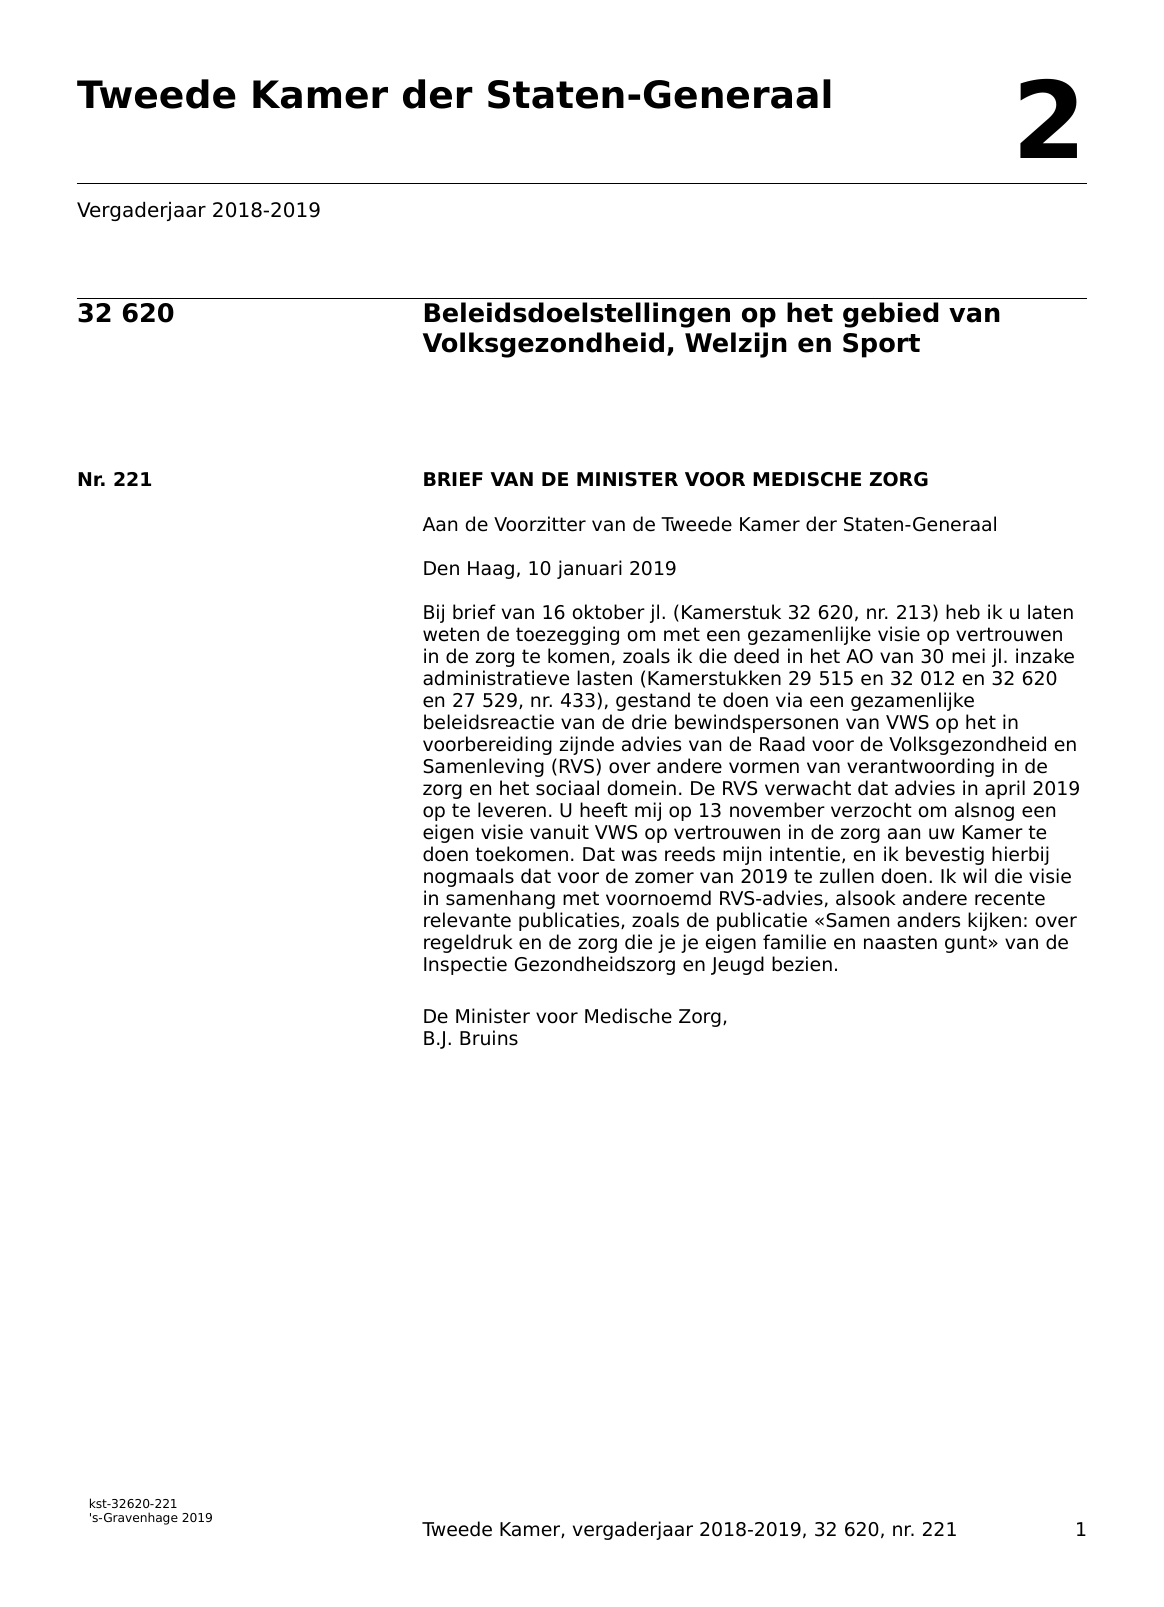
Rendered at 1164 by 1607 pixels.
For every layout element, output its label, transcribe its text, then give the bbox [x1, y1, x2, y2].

text kst-32620-221 [88, 1497, 323, 1511]
text Aan de Voorzitter van de Tweede Kamer der Staten-Generaal [422, 513, 1087, 536]
text 's-Gravenhage 2019 [88, 1511, 323, 1525]
table_header Tweede Kamer der Staten-Generaal [77, 59, 886, 183]
table_cell Vergaderjaar 2018-2019 [77, 184, 1087, 298]
text Bij brief van 16 oktober jl. (Kamerstuk 32 620, nr. 213) heb ik u laten weten de toezegging om met een gezamenlijke visie op vertrouwen in de zorg te komen, zoals ik die deed in het AO van 30 mei jl. inzake administratieve lasten (Kamerstukken 29 515 en 32 012 en 32 620 en 27 529, nr. 433), gestand te doen via een gezamenlijke beleidsreactie van de drie bewindspersonen van VWS op het in voorbereiding zijnde advies van de Raad voor de Volksgezondheid en Samenleving (RVS) over andere vormen van verantwoording in de zorg en het sociaal domein. De RVS verwacht dat advies in april 2019 op te leveren. U heeft mij op 13 november verzocht om alsnog een eigen visie vanuit VWS op vertrouwen in de zorg aan uw Kamer te doen toekomen. Dat was reeds mijn intentie, en ik bevestig hierbij nogmaals dat voor de zomer van 2019 te zullen doen. Ik wil die visie in samenhang met voornoemd RVS-advies, alsook andere recente relevante publicaties, zoals de publicatie «Samen anders kijken: over regeldruk en de zorg die je je eigen familie en naasten gunt» van de Inspectie Gezondheidszorg en Jeugd bezien. [422, 602, 1087, 976]
table_header 2 [886, 59, 1087, 183]
subtitle Nr. 221 BRIEF VAN DE MINISTER VOOR MEDISCHE ZORG [77, 469, 1087, 491]
text De Minister voor Medische Zorg, B.J. Bruins [422, 1006, 1087, 1049]
subtitle 32 620 Beleidsdoelstellingen op het gebied van Volksgezondheid, Welzijn en Sport [77, 299, 1087, 358]
text Den Haag, 10 januari 2019 [422, 558, 1087, 580]
